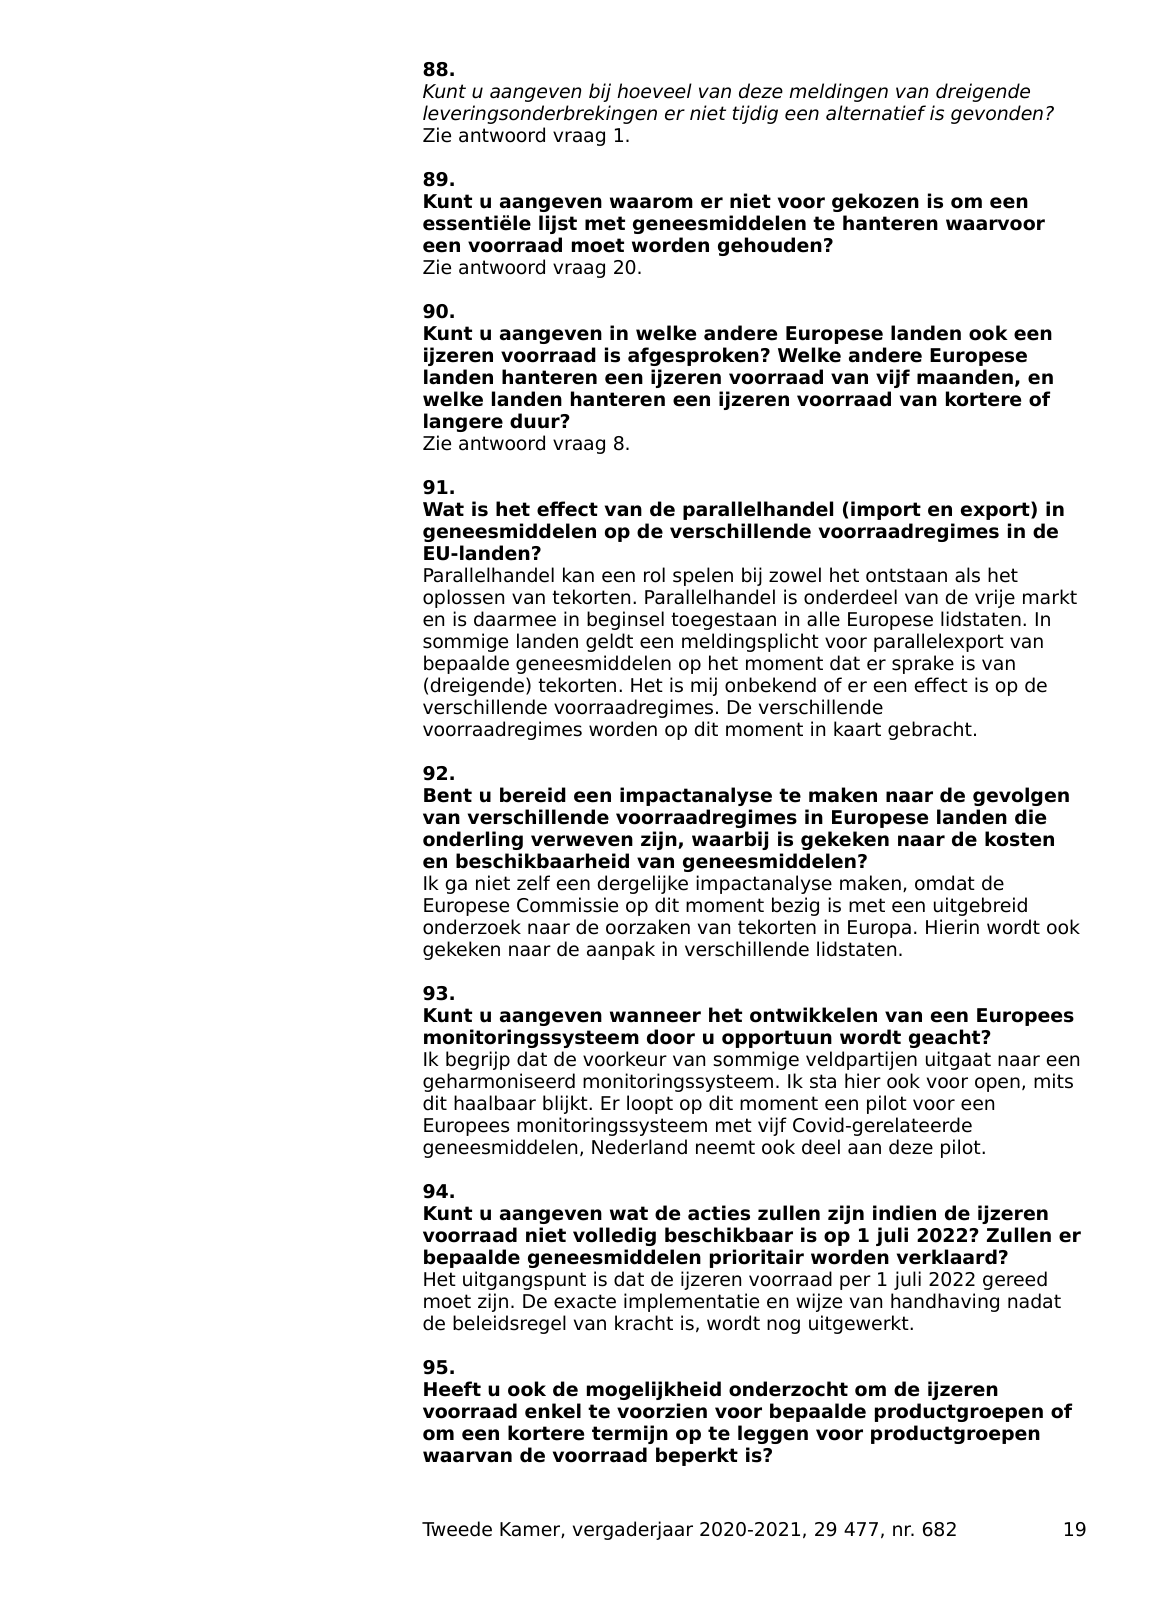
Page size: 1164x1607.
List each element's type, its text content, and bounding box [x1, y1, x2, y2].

text Ik ga niet zelf een dergelijke impactanalyse maken, omdat de Europese Commissie op dit moment bezig is met een uitgebreid onderzoek naar de oorzaken van tekorten in Europa. Hierin wordt ook gekeken naar de aanpak in verschillende lidstaten. [422, 873, 1087, 961]
text 88. [422, 59, 1087, 81]
text Kunt u aangeven waarom er niet voor gekozen is om een essentiële lijst met geneesmiddelen te hanteren waarvoor een voorraad moet worden gehouden? [422, 191, 1087, 257]
text 91. [422, 477, 1087, 499]
text 90. [422, 301, 1087, 323]
text 93. [422, 983, 1087, 1005]
text Kunt u aangeven in welke andere Europese landen ook een ijzeren voorraad is afgesproken? Welke andere Europese landen hanteren een ijzeren voorraad van vijf maanden, en welke landen hanteren een ijzeren voorraad van kortere of langere duur? [422, 323, 1087, 433]
text Heeft u ook de mogelijkheid onderzocht om de ijzeren voorraad enkel te voorzien voor bepaalde productgroepen of om een kortere termijn op te leggen voor productgroepen waarvan de voorraad beperkt is? [422, 1379, 1087, 1467]
text Kunt u aangeven wanneer het ontwikkelen van een Europees monitoringssysteem door u opportuun wordt geacht? [422, 1005, 1087, 1049]
text voorraadregimes worden op dit moment in kaart gebracht. [422, 719, 1087, 741]
text Wat is het effect van de parallelhandel (import en export) in geneesmiddelen op de verschillende voorraadregimes in de EU-landen? [422, 499, 1087, 565]
text Zie antwoord vraag 8. [422, 433, 1087, 455]
text 89. [422, 169, 1087, 191]
text Ik begrijp dat de voorkeur van sommige veldpartijen uitgaat naar een geharmoniseerd monitoringssysteem. Ik sta hier ook voor open, mits dit haalbaar blijkt. Er loopt op dit moment een pilot voor een Europees monitoringssysteem met vijf Covid-gerelateerde geneesmiddelen, Nederland neemt ook deel aan deze pilot. [422, 1049, 1087, 1159]
text Bent u bereid een impactanalyse te maken naar de gevolgen van verschillende voorraadregimes in Europese landen die onderling verweven zijn, waarbij is gekeken naar de kosten en beschikbaarheid van geneesmiddelen? [422, 785, 1087, 873]
text 92. [422, 763, 1087, 785]
text Parallelhandel kan een rol spelen bij zowel het ontstaan als het oplossen van tekorten. Parallelhandel is onderdeel van de vrije markt en is daarmee in beginsel toegestaan in alle Europese lidstaten. In sommige landen geldt een meldingsplicht voor parallelexport van bepaalde geneesmiddelen op het moment dat er sprake is van (dreigende) tekorten. Het is mij onbekend of er een effect is op de verschillende voorraadregimes. De verschillende [422, 565, 1087, 719]
text 94. [422, 1181, 1087, 1203]
text Zie antwoord vraag 1. [422, 125, 1087, 147]
text Zie antwoord vraag 20. [422, 257, 1087, 279]
text Kunt u aangeven bij hoeveel van deze meldingen van dreigende leveringsonderbrekingen er niet tijdig een alternatief is gevonden? [422, 81, 1087, 125]
text Kunt u aangeven wat de acties zullen zijn indien de ijzeren voorraad niet volledig beschikbaar is op 1 juli 2022? Zullen er bepaalde geneesmiddelen prioritair worden verklaard? [422, 1203, 1087, 1269]
text 95. [422, 1357, 1087, 1379]
text Het uitgangspunt is dat de ijzeren voorraad per 1 juli 2022 gereed moet zijn. De exacte implementatie en wijze van handhaving nadat de beleidsregel van kracht is, wordt nog uitgewerkt. [422, 1269, 1087, 1335]
